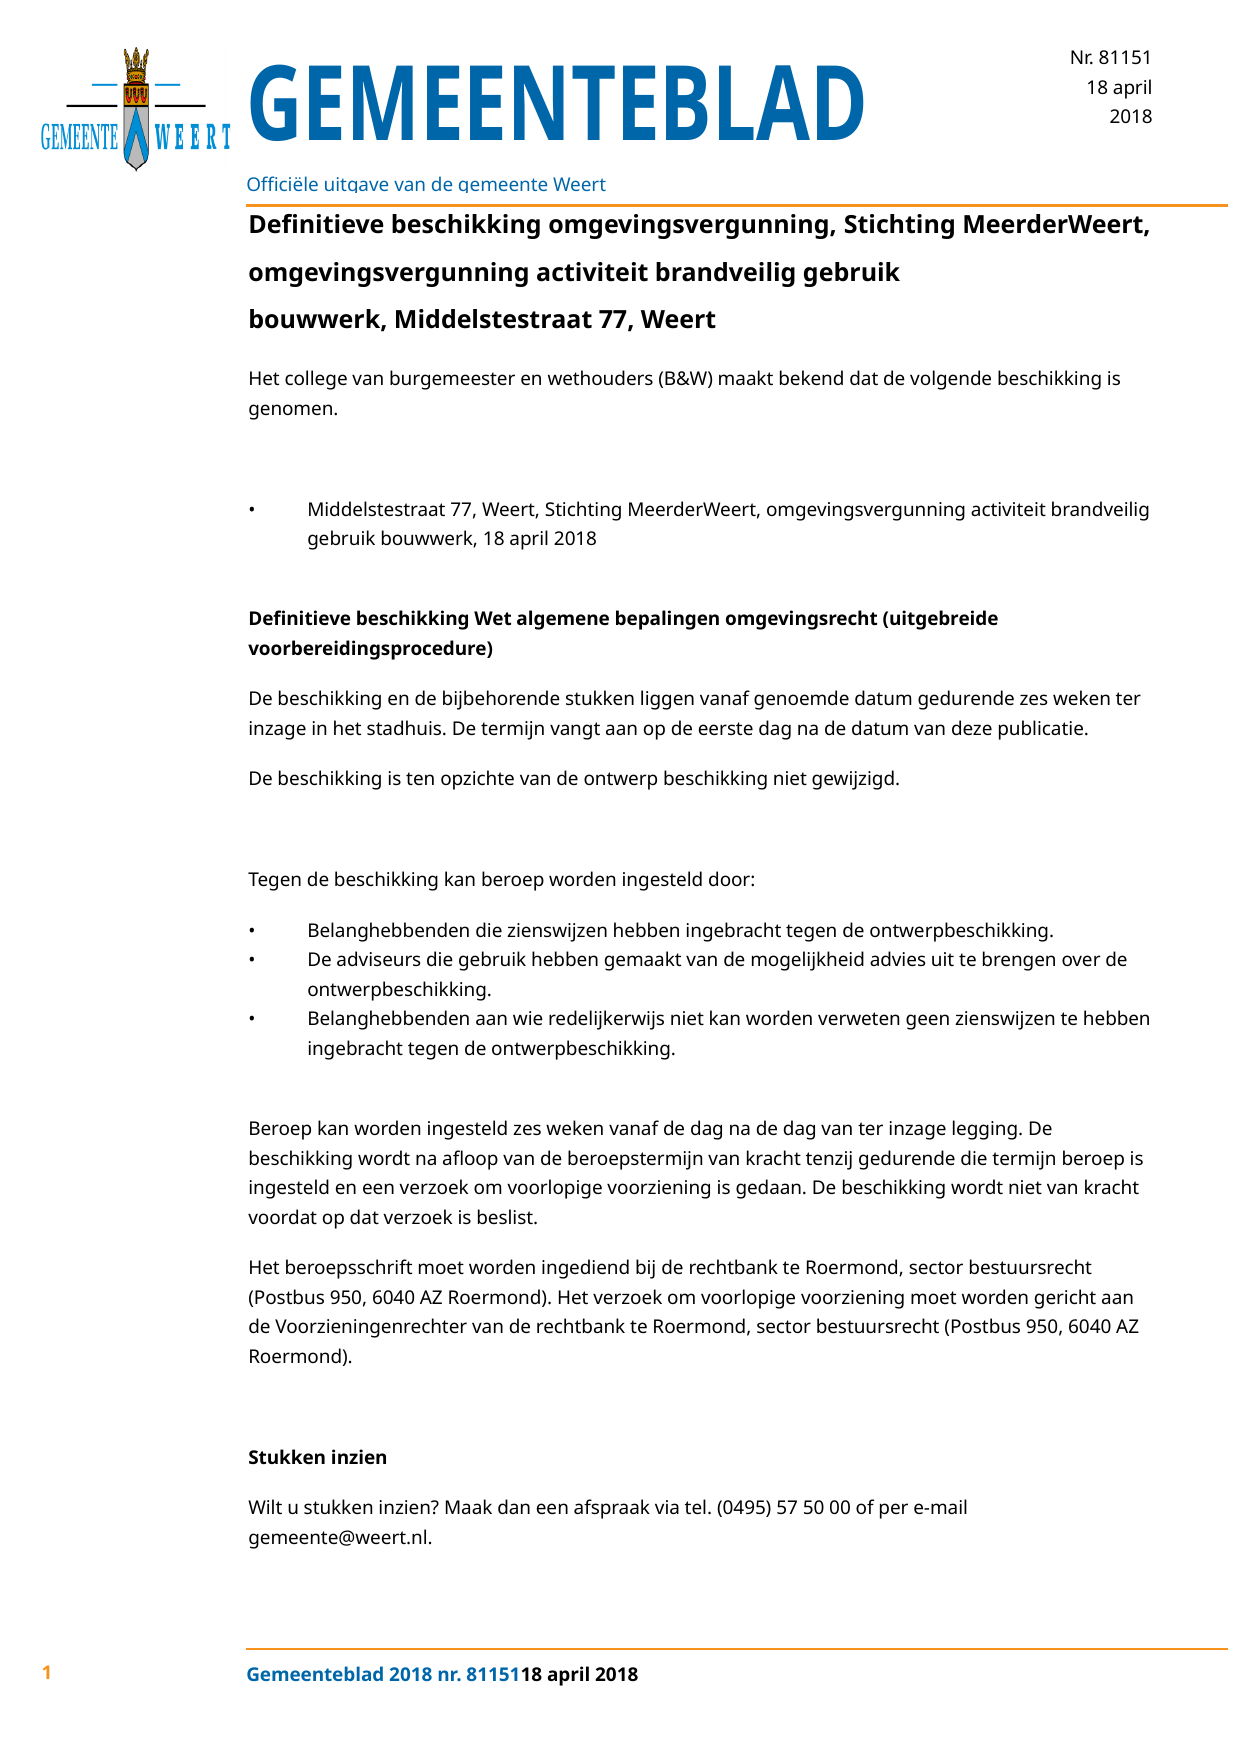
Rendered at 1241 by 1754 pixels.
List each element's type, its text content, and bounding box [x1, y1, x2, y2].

picture [41, 47, 231, 172]
list Belanghebbenden die zienswijzen hebben ingebracht tegen de ontwerpbeschikking. [248, 917, 1152, 942]
text Het beroepsschrift moet worden ingediend bij de rechtbank te Roermond, sector bestuursrecht (Postbus 950, 6040 AZ Roermond). Het verzoek om voorlopige voorziening moet worden gericht aan de Voorzieningenrechter van de rechtbank te Roermond, sector bestuursrecht (Postbus 950, 6040 AZ Roermond). [248, 1254, 1152, 1369]
text Wilt u stukken inzien? Maak dan een afspraak via tel. (0495) 57 50 00 of per e-mail gemeente@weert.nl. [248, 1494, 1152, 1549]
list Belanghebbenden aan wie redelijkerwijs niet kan worden verweten geen zienswijzen te hebben ingebracht tegen de ontwerpbeschikking. [248, 1006, 1152, 1061]
list Middelstestraat 77, Weert, Stichting MeerderWeert, omgevingsvergunning activiteit brandveilig gebruik bouwwerk, 18 april 2018 [248, 496, 1152, 551]
text De beschikking en de bijbehorende stukken liggen vanaf genoemde datum gedurende zes weken ter inzage in het stadhuis. De termijn vangt aan op de eerste dag na de datum van deze publicatie. [248, 686, 1152, 741]
text Definitieve beschikking omgevingsvergunning, Stichting MeerderWeert, omgevingsvergunning activiteit brandveilig gebruik bouwwerk, Middelstestraat 77, Weert [248, 207, 1152, 336]
text Tegen de beschikking kan beroep worden ingesteld door: [248, 866, 1152, 892]
text Stukken inzien [248, 1444, 1152, 1469]
list De adviseurs die gebruik hebben gemaakt van de mogelijkheid advies uit te brengen over de ontwerpbeschikking. [248, 946, 1152, 1002]
text Definitieve beschikking Wet algemene bepalingen omgevingsrecht (uitgebreide voorbereidingsprocedure) [248, 606, 1152, 661]
text Het college van burgemeester en wethouders (B&W) maakt bekend dat de volgende beschikking is genomen. [248, 366, 1152, 421]
text Beroep kan worden ingesteld zes weken vanaf de dag na de dag van ter inzage legging. De beschikking wordt na afloop van de beroepstermijn van kracht tenzij gedurende die termijn beroep is ingesteld en een verzoek om voorlopige voorziening is gedaan. De beschikking wordt niet van kracht voordat op dat verzoek is beslist. [248, 1115, 1152, 1229]
text De beschikking is ten opzichte van de ontwerp beschikking niet gewijzigd. [248, 766, 1152, 791]
